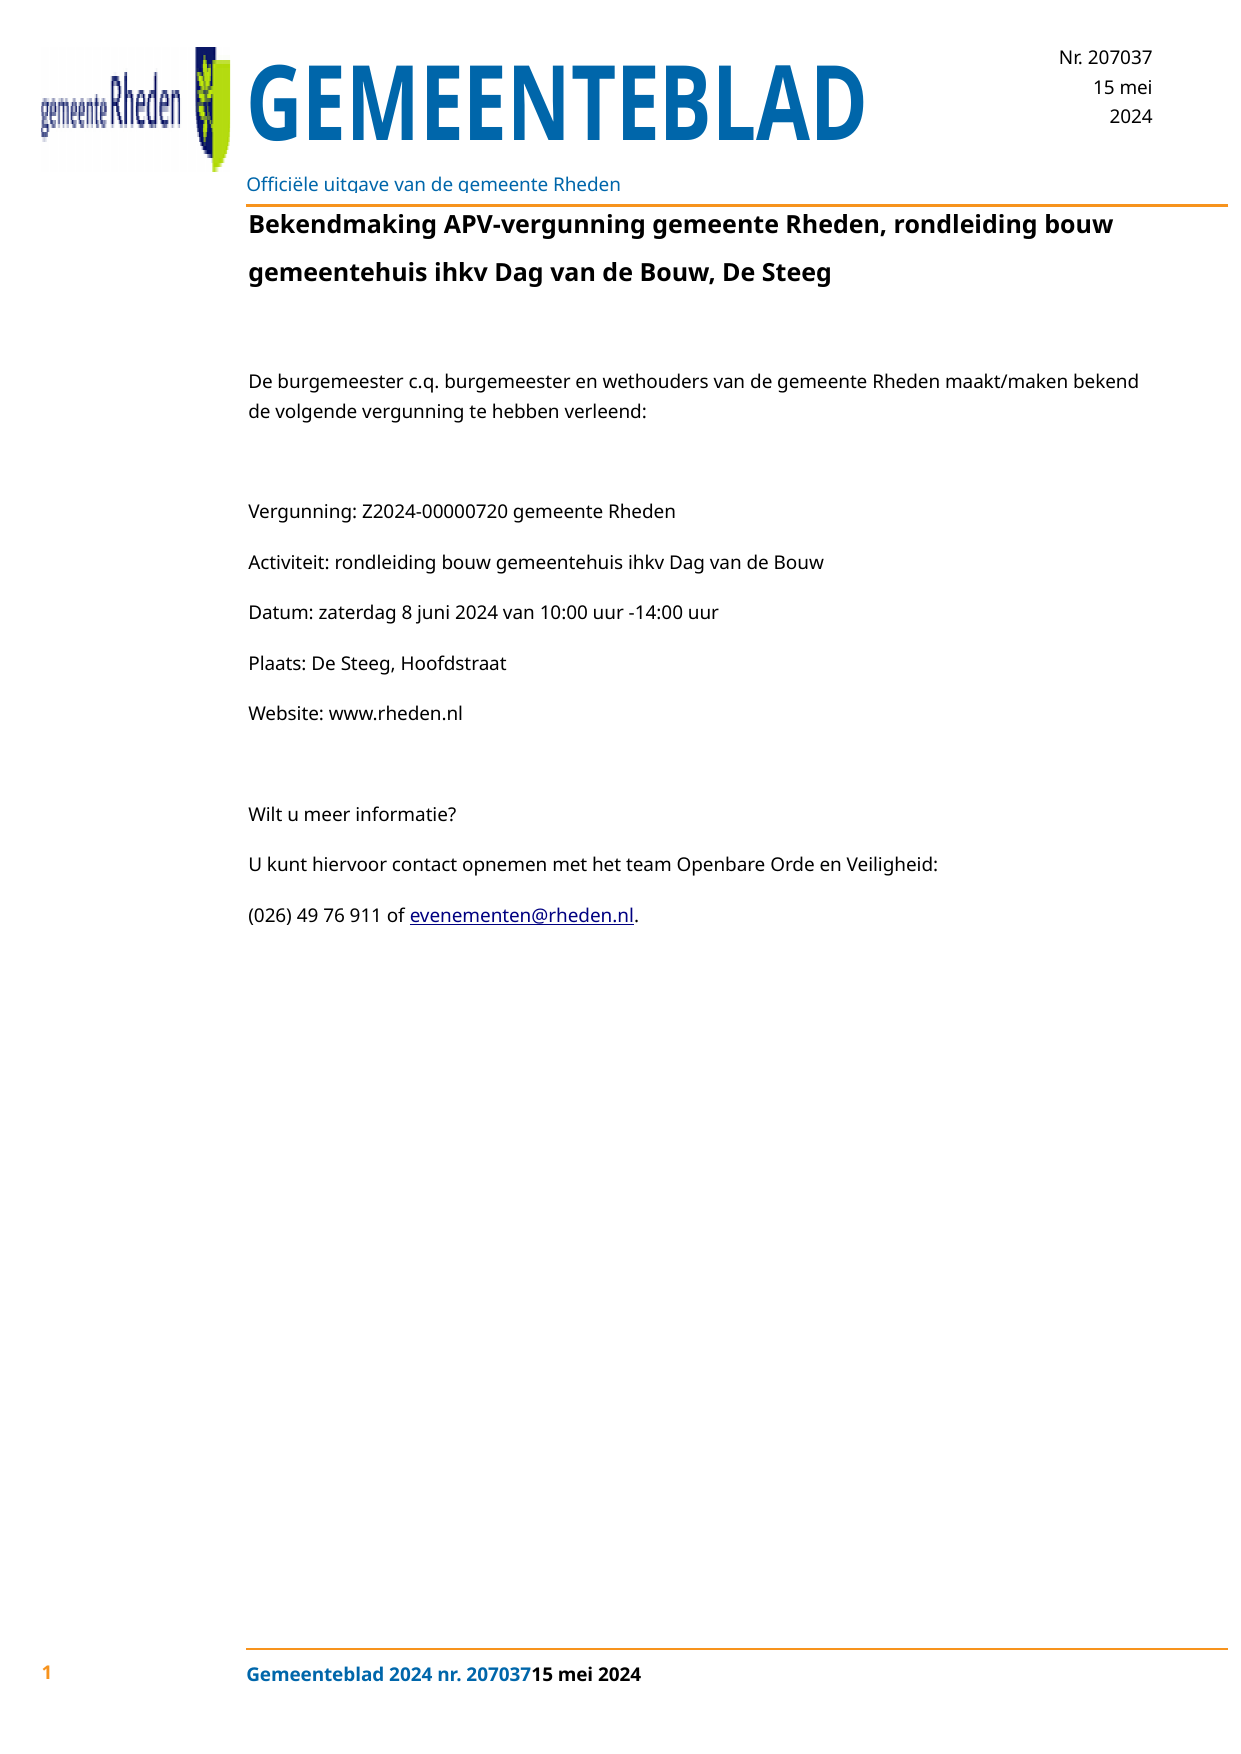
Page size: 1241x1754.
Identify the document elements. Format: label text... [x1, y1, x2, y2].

text Website: www.rheden.nl [248, 700, 1152, 726]
text Vergunning: Z2024-00000720 gemeente Rheden [248, 499, 1152, 524]
text Datum: zaterdag 8 juni 2024 van 10:00 uur -14:00 uur [248, 599, 1152, 625]
picture [41, 47, 231, 172]
text Wilt u meer informatie? [248, 801, 1152, 827]
text U kunt hiervoor contact opnemen met het team Openbare Orde en Veiligheid: [248, 852, 1152, 877]
text De burgemeester c.q. burgemeester en wethouders van de gemeente Rheden maakt/maken bekend de volgende vergunning te hebben verleend: [248, 368, 1152, 424]
text (026) 49 76 911 of evenementen@rheden.nl. [248, 902, 1152, 928]
text Activiteit: rondleiding bouw gemeentehuis ihkv Dag van de Bouw [248, 549, 1152, 575]
text Plaats: De Steeg, Hoofdstraat [248, 650, 1152, 676]
text Bekendmaking APV-vergunning gemeente Rheden, rondleiding bouw gemeentehuis ihkv Dag van de Bouw, De Steeg [248, 207, 1152, 288]
